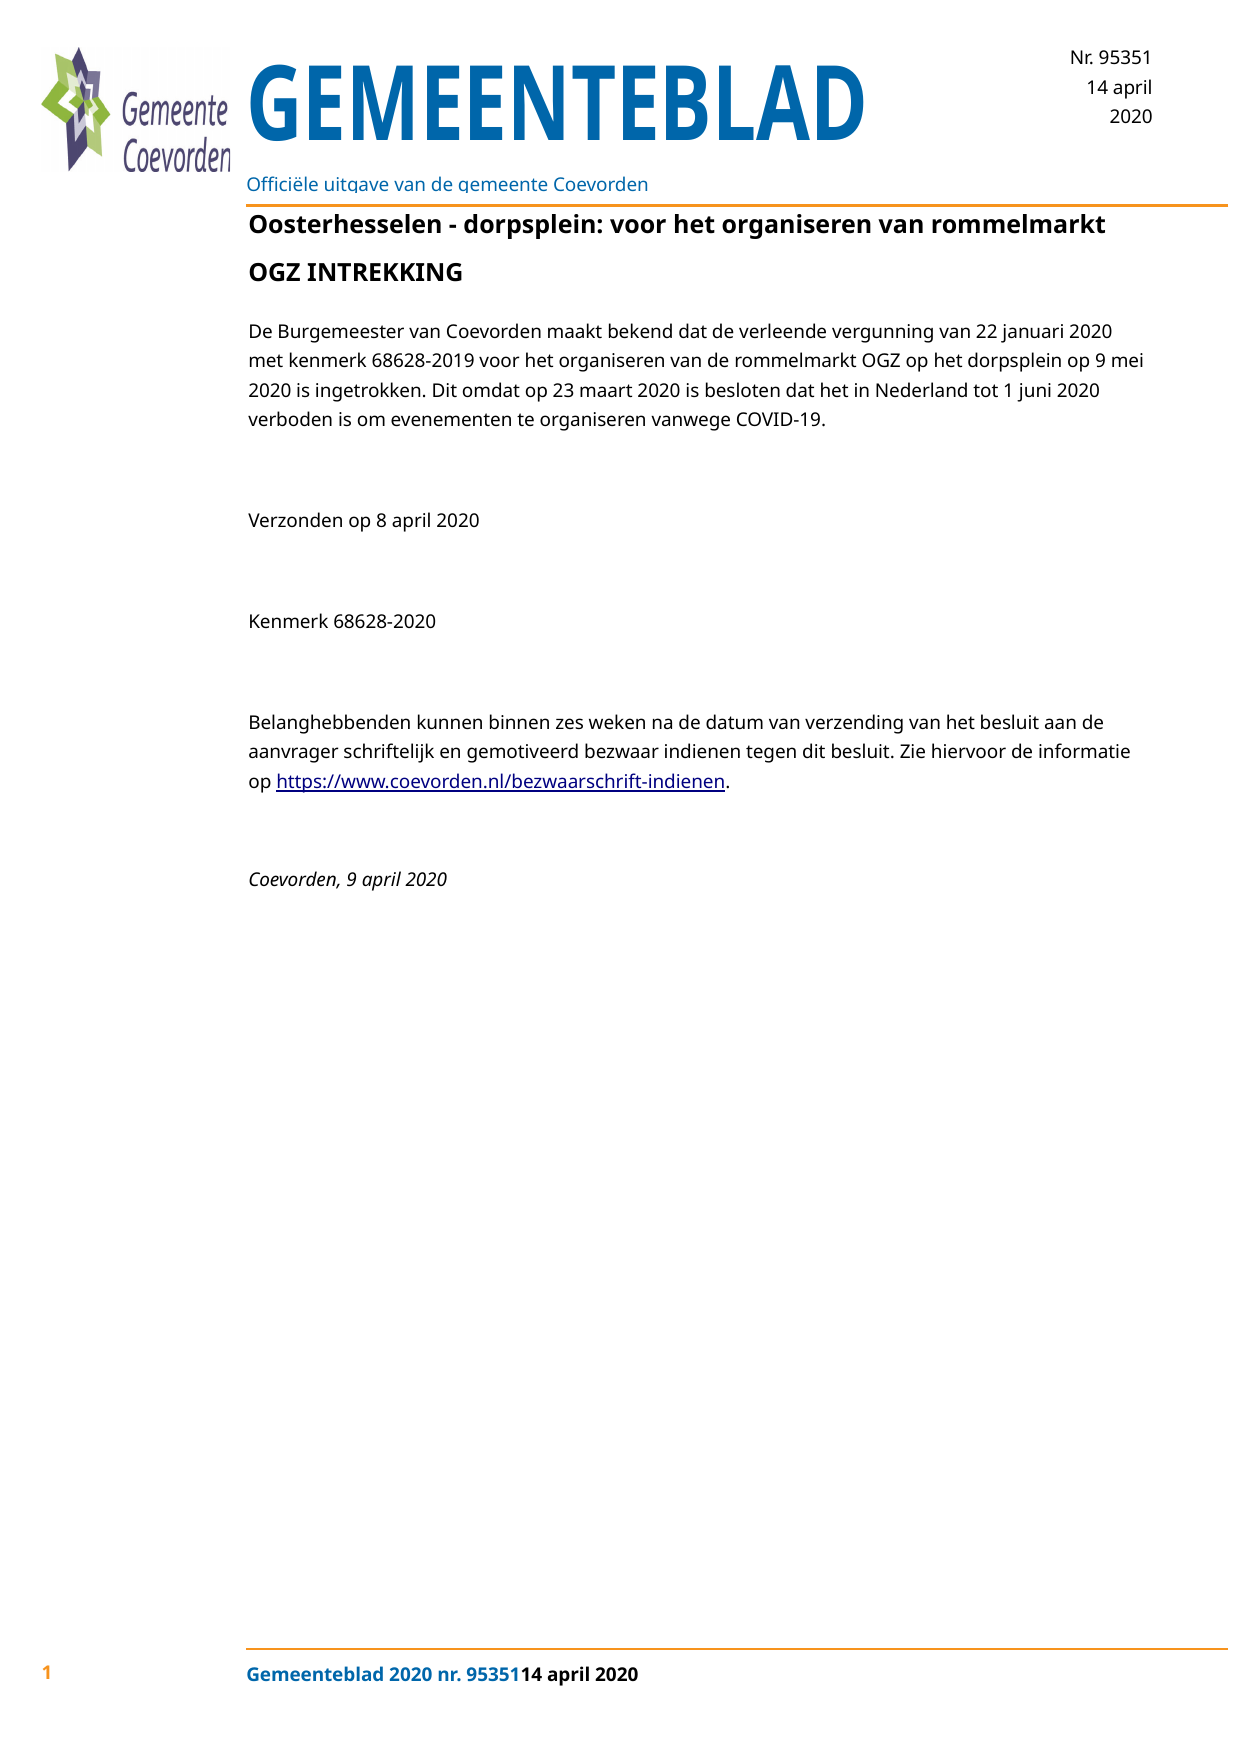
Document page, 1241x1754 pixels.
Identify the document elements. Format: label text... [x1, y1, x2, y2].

text Oosterhesselen - dorpsplein: voor het organiseren van rommelmarkt OGZ INTREKKING [248, 207, 1152, 288]
text Kenmerk 68628-2020 [248, 608, 1152, 634]
text Verzonden op 8 april 2020 [248, 507, 1152, 533]
text De Burgemeester van Coevorden maakt bekend dat de verleende vergunning van 22 januari 2020 met kenmerk 68628-2019 voor het organiseren van de rommelmarkt OGZ op het dorpsplein op 9 mei 2020 is ingetrokken. Dit omdat op 23 maart 2020 is besloten dat het in Nederland tot 1 juni 2020 verboden is om evenementen te organiseren vanwege COVID-19. [248, 318, 1152, 432]
text Coevorden, 9 april 2020 [248, 867, 1152, 892]
text Belanghebbenden kunnen binnen zes weken na de datum van verzending van het besluit aan de aanvrager schriftelijk en gemotiveerd bezwaar indienen tegen dit besluit. Zie hiervoor de informatie op https://www.coevorden.nl/bezwaarschrift-indienen. [248, 709, 1152, 794]
picture [41, 47, 231, 172]
